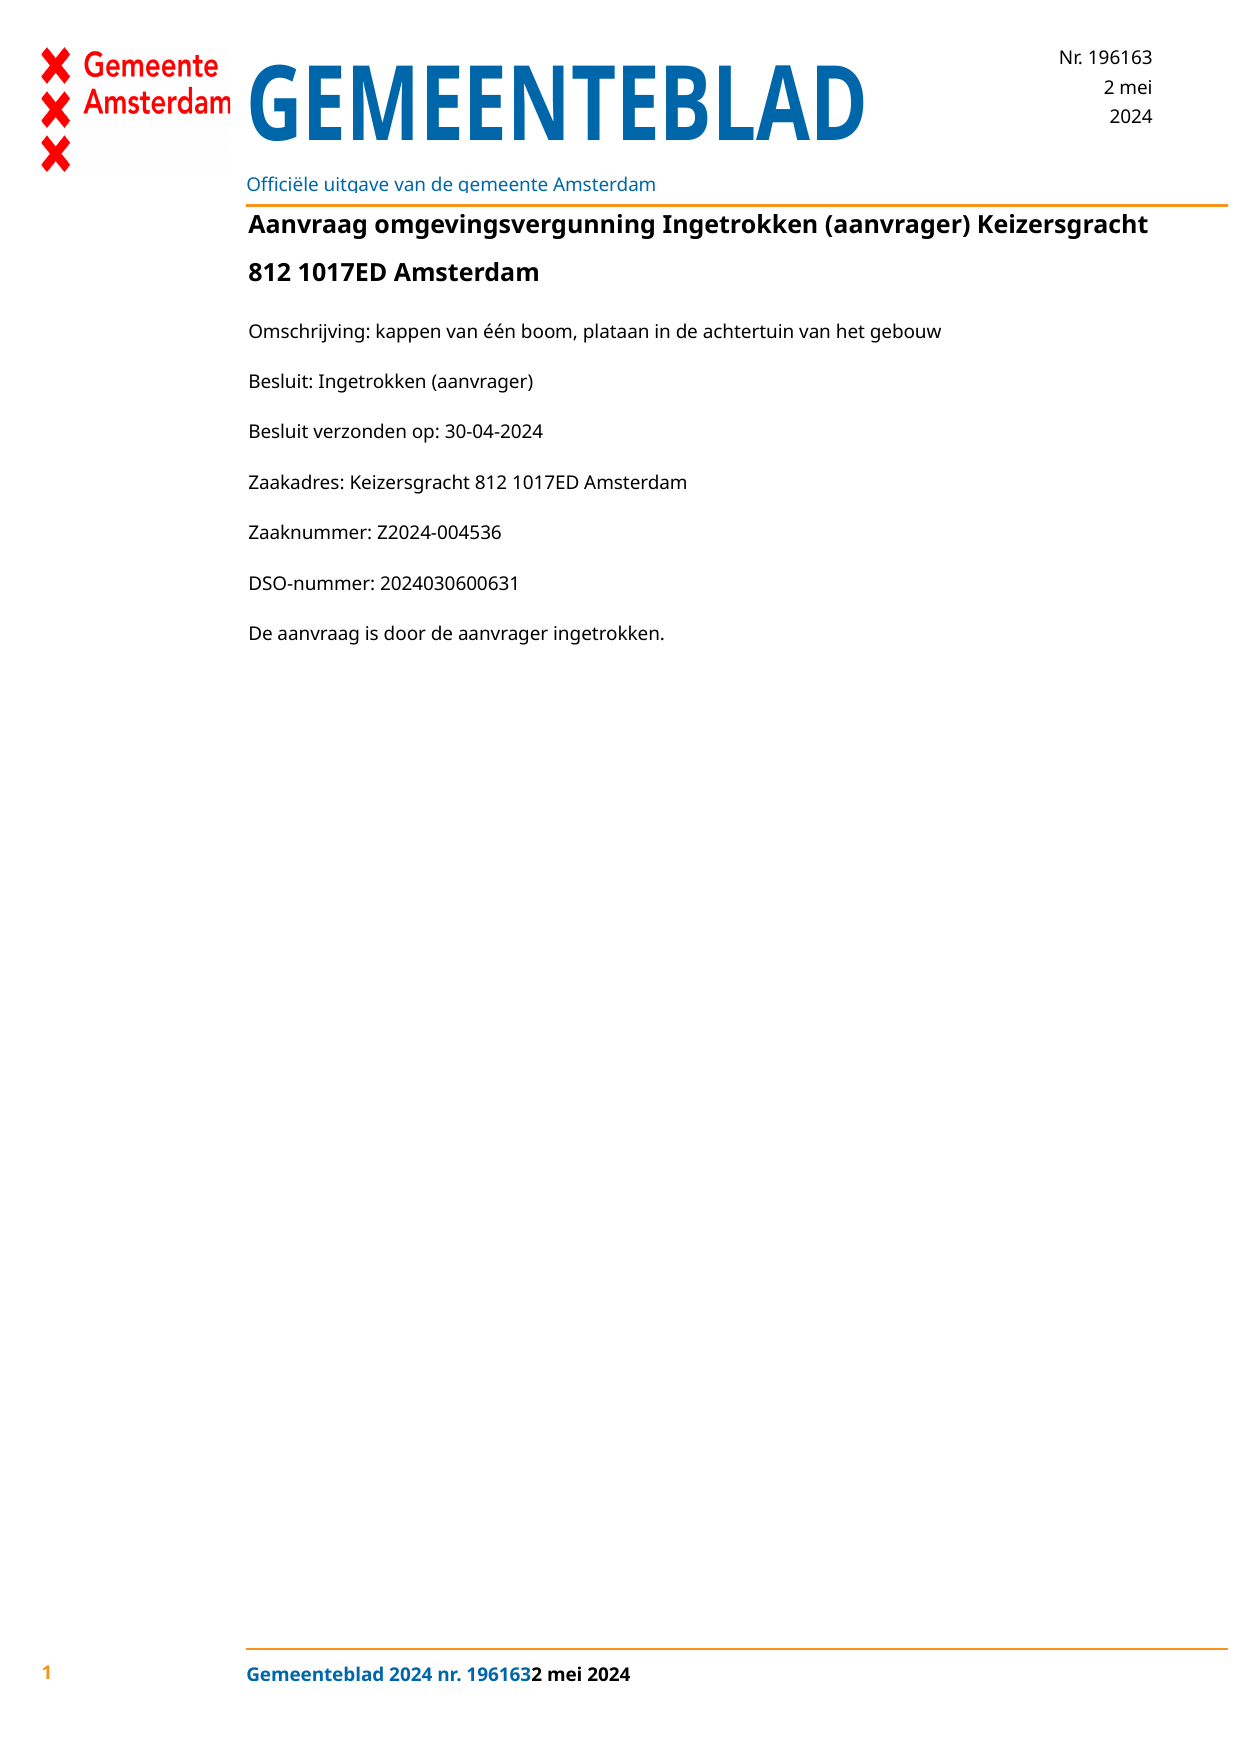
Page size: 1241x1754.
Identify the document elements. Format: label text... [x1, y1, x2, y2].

text De aanvraag is door de aanvrager ingetrokken. [248, 620, 1152, 646]
text Omschrijving: kappen van één boom, plataan in de achtertuin van het gebouw [248, 318, 1152, 344]
text Besluit: Ingetrokken (aanvrager) [248, 368, 1152, 394]
text DSO-nummer: 2024030600631 [248, 570, 1152, 596]
text Zaaknummer: Z2024-004536 [248, 519, 1152, 545]
text Aanvraag omgevingsvergunning Ingetrokken (aanvrager) Keizersgracht 812 1017ED Amsterdam [248, 207, 1152, 288]
text Zaakadres: Keizersgracht 812 1017ED Amsterdam [248, 469, 1152, 495]
picture [41, 47, 231, 172]
text Besluit verzonden op: 30-04-2024 [248, 419, 1152, 444]
